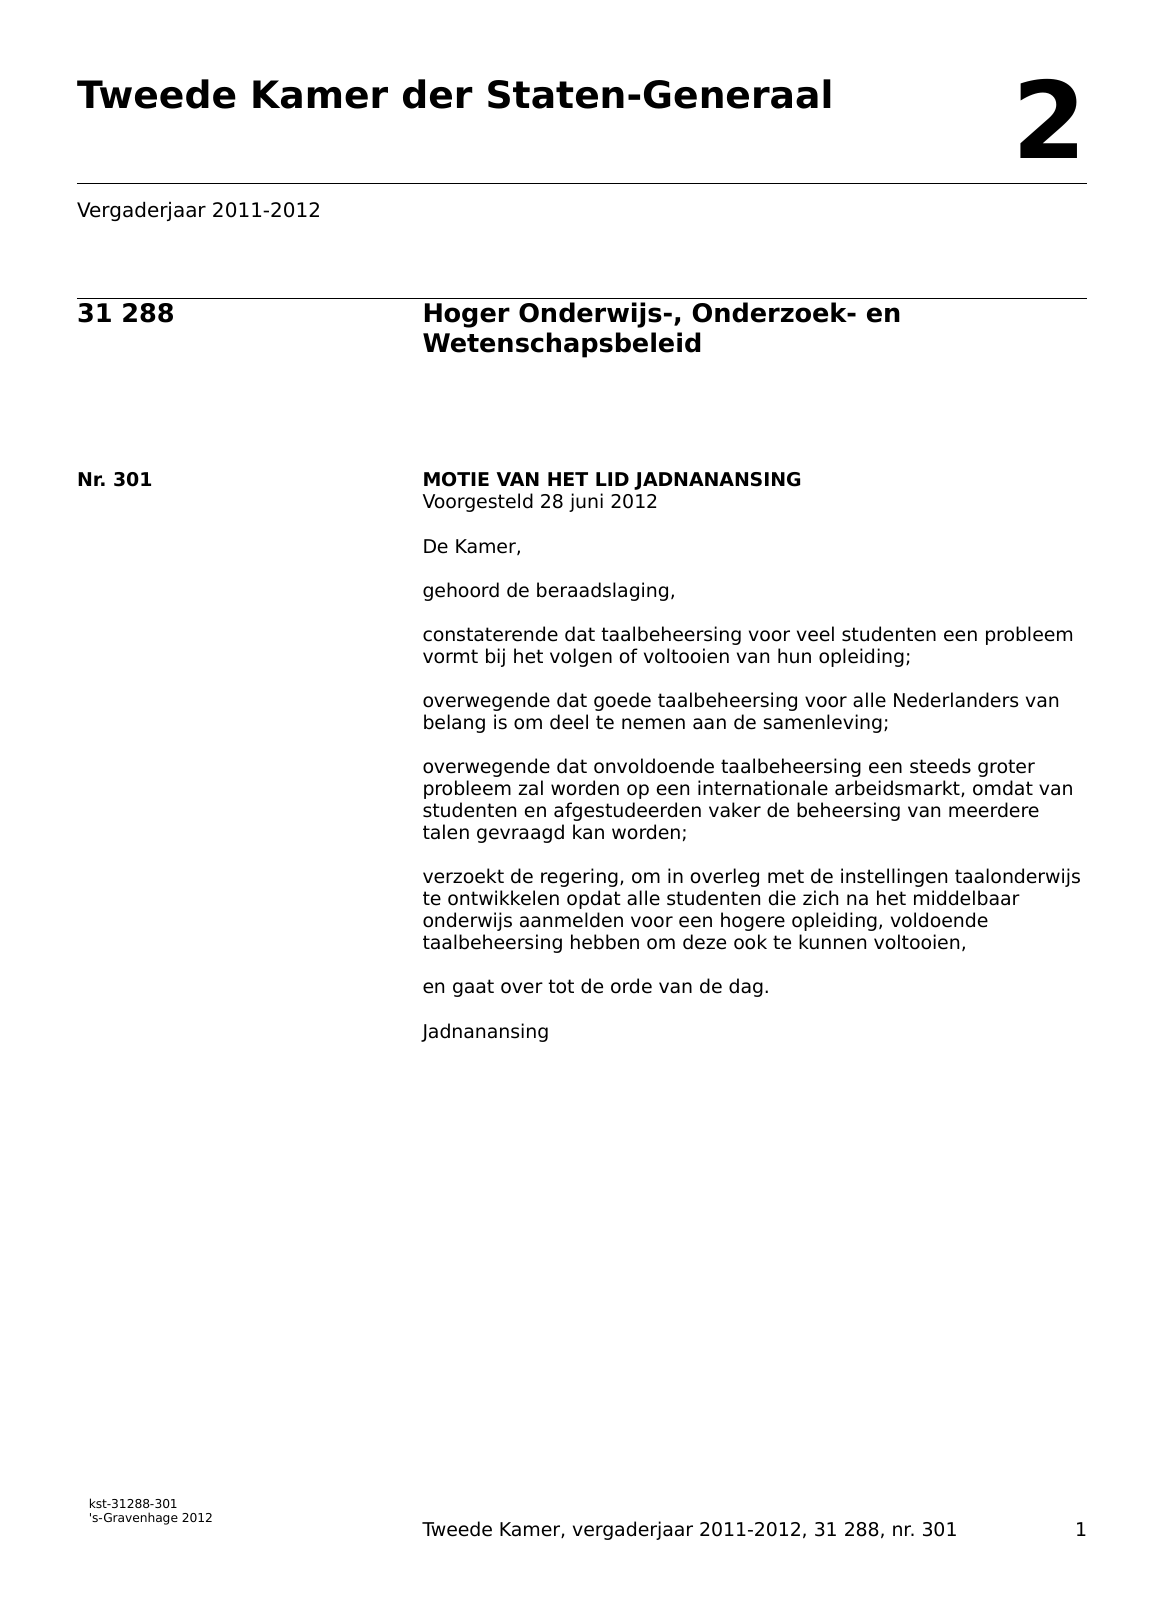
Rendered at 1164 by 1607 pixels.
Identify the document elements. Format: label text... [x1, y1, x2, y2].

text De Kamer, [422, 536, 1087, 557]
text overwegende dat goede taalbeheersing voor alle Nederlanders van belang is om deel te nemen aan de samenleving; [422, 690, 1087, 734]
text kst-31288-301 [88, 1497, 323, 1511]
subtitle Nr. 301 MOTIE VAN HET LID JADNANANSING [77, 469, 1087, 491]
text verzoekt de regering, om in overleg met de instellingen taalonderwijs te ontwikkelen opdat alle studenten die zich na het middelbaar onderwijs aanmelden voor een hogere opleiding, voldoende taalbeheersing hebben om deze ook te kunnen voltooien, [422, 866, 1087, 954]
text 's-Gravenhage 2012 [88, 1511, 323, 1525]
text constaterende dat taalbeheersing voor veel studenten een probleem vormt bij het volgen of voltooien van hun opleiding; [422, 624, 1087, 668]
table_header Tweede Kamer der Staten-Generaal [77, 59, 886, 183]
table_cell Vergaderjaar 2011-2012 [77, 184, 1087, 298]
text en gaat over tot de orde van de dag. [422, 976, 1087, 998]
text Jadnanansing [422, 1021, 1087, 1042]
subtitle 31 288 Hoger Onderwijs-, Onderzoek- en Wetenschapsbeleid [77, 299, 1087, 358]
text Voorgesteld 28 juni 2012 [422, 491, 1087, 513]
text overwegende dat onvoldoende taalbeheersing een steeds groter probleem zal worden op een internationale arbeidsmarkt, omdat van studenten en afgestudeerden vaker de beheersing van meerdere talen gevraagd kan worden; [422, 756, 1087, 844]
table_header 2 [886, 59, 1087, 183]
text gehoord de beraadslaging, [422, 580, 1087, 602]
